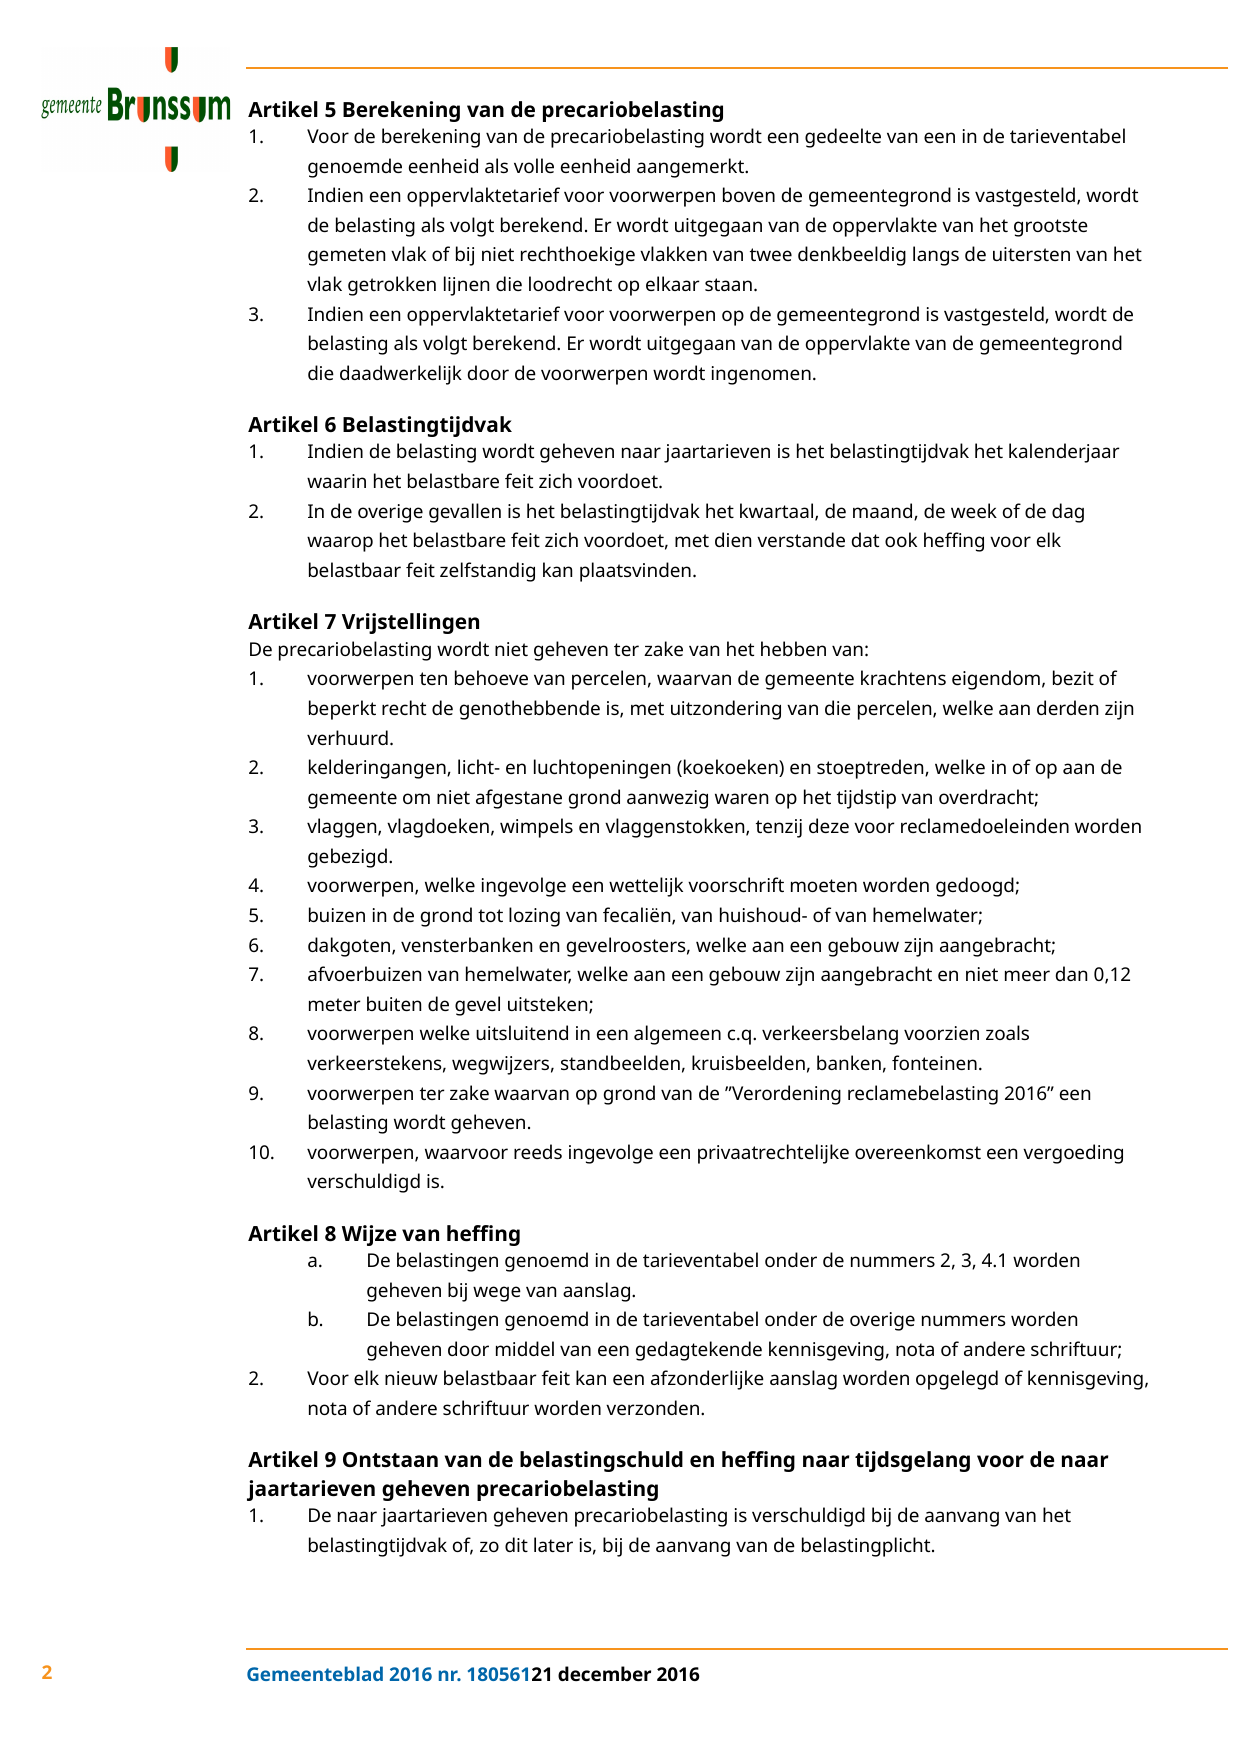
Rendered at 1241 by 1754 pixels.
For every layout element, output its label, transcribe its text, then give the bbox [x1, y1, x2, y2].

list buizen in de grond tot lozing van fecaliën, van huishoud- of van hemelwater; [248, 902, 1152, 928]
list Indien een oppervlaktetarief voor voorwerpen op de gemeentegrond is vastgesteld, wordt de belasting als volgt berekend. Er wordt uitgegaan van de oppervlakte van de gemeentegrond die daadwerkelijk door de voorwerpen wordt ingenomen. [248, 301, 1152, 386]
text Artikel 8 Wijze van heffing [248, 1219, 1152, 1247]
list Indien een oppervlaktetarief voor voorwerpen boven de gemeentegrond is vastgesteld, wordt de belasting als volgt berekend. Er wordt uitgegaan van de oppervlakte van het grootste gemeten vlak of bij niet rechthoekige vlakken van twee denkbeeldig langs de uitersten van het vlak getrokken lijnen die loodrecht op elkaar staan. [248, 182, 1152, 297]
list Voor elk nieuw belastbaar feit kan een afzonderlijke aanslag worden opgelegd of kennisgeving, nota of andere schriftuur worden verzonden. [248, 1366, 1152, 1421]
list Voor de berekening van de precariobelasting wordt een gedeelte van een in de tarieventabel genoemde eenheid als volle eenheid aangemerkt. [248, 123, 1152, 178]
list voorwerpen ter zake waarvan op grond van de ”Verordening reclamebelasting 2016” een belasting wordt geheven. [248, 1080, 1152, 1135]
text Artikel 6 Belastingtijdvak [248, 410, 1152, 439]
list voorwerpen ten behoeve van percelen, waarvan de gemeente krachtens eigendom, bezit of beperkt recht de genothebbende is, met uitzondering van die percelen, welke aan derden zijn verhuurd. [248, 666, 1152, 750]
list In de overige gevallen is het belastingtijdvak het kwartaal, de maand, de week of de dag waarop het belastbare feit zich voordoet, met dien verstande dat ook heffing voor elk belastbaar feit zelfstandig kan plaatsvinden. [248, 498, 1152, 583]
text Artikel 7 Vrijstellingen [248, 607, 1152, 636]
picture [41, 47, 231, 172]
list voorwerpen, waarvoor reeds ingevolge een privaatrechtelijke overeenkomst een vergoeding verschuldigd is. [248, 1139, 1152, 1194]
list voorwerpen, welke ingevolge een wettelijk voorschrift moeten worden gedoogd; [248, 873, 1152, 898]
list vlaggen, vlagdoeken, wimpels en vlaggenstokken, tenzij deze voor reclamedoeleinden worden gebezigd. [248, 813, 1152, 869]
text Artikel 9 Ontstaan van de belastingschuld en heffing naar tijdsgelang voor de naar jaartarieven geheven precariobelasting [248, 1446, 1152, 1502]
list Indien de belasting wordt geheven naar jaartarieven is het belastingtijdvak het kalenderjaar waarin het belastbare feit zich voordoet. [248, 439, 1152, 494]
text Artikel 5 Berekening van de precariobelasting [248, 95, 1152, 123]
list dakgoten, vensterbanken en gevelroosters, welke aan een gebouw zijn aangebracht; [248, 932, 1152, 957]
list voorwerpen welke uitsluitend in een algemeen c.q. verkeersbelang voorzien zoals verkeerstekens, wegwijzers, standbeelden, kruisbeelden, banken, fonteinen. [248, 1021, 1152, 1076]
list De naar jaartarieven geheven precariobelasting is verschuldigd bij de aanvang van het belastingtijdvak of, zo dit later is, bij de aanvang van de belastingplicht. [248, 1502, 1152, 1558]
text De precariobelasting wordt niet geheven ter zake van het hebben van: [248, 636, 1152, 662]
list De belastingen genoemd in de tarieventabel onder de overige nummers worden geheven door middel van een gedagtekende kennisgeving, nota of andere schriftuur; [307, 1306, 1152, 1362]
list kelderingangen, licht- en luchtopeningen (koekoeken) en stoeptreden, welke in of op aan de gemeente om niet afgestane grond aanwezig waren op het tijdstip van overdracht; [248, 754, 1152, 809]
list De belastingen genoemd in de tarieventabel onder de nummers 2, 3, 4.1 worden geheven bij wege van aanslag. [307, 1247, 1152, 1303]
list afvoerbuizen van hemelwater, welke aan een gebouw zijn aangebracht en niet meer dan 0,12 meter buiten de gevel uitsteken; [248, 961, 1152, 1017]
